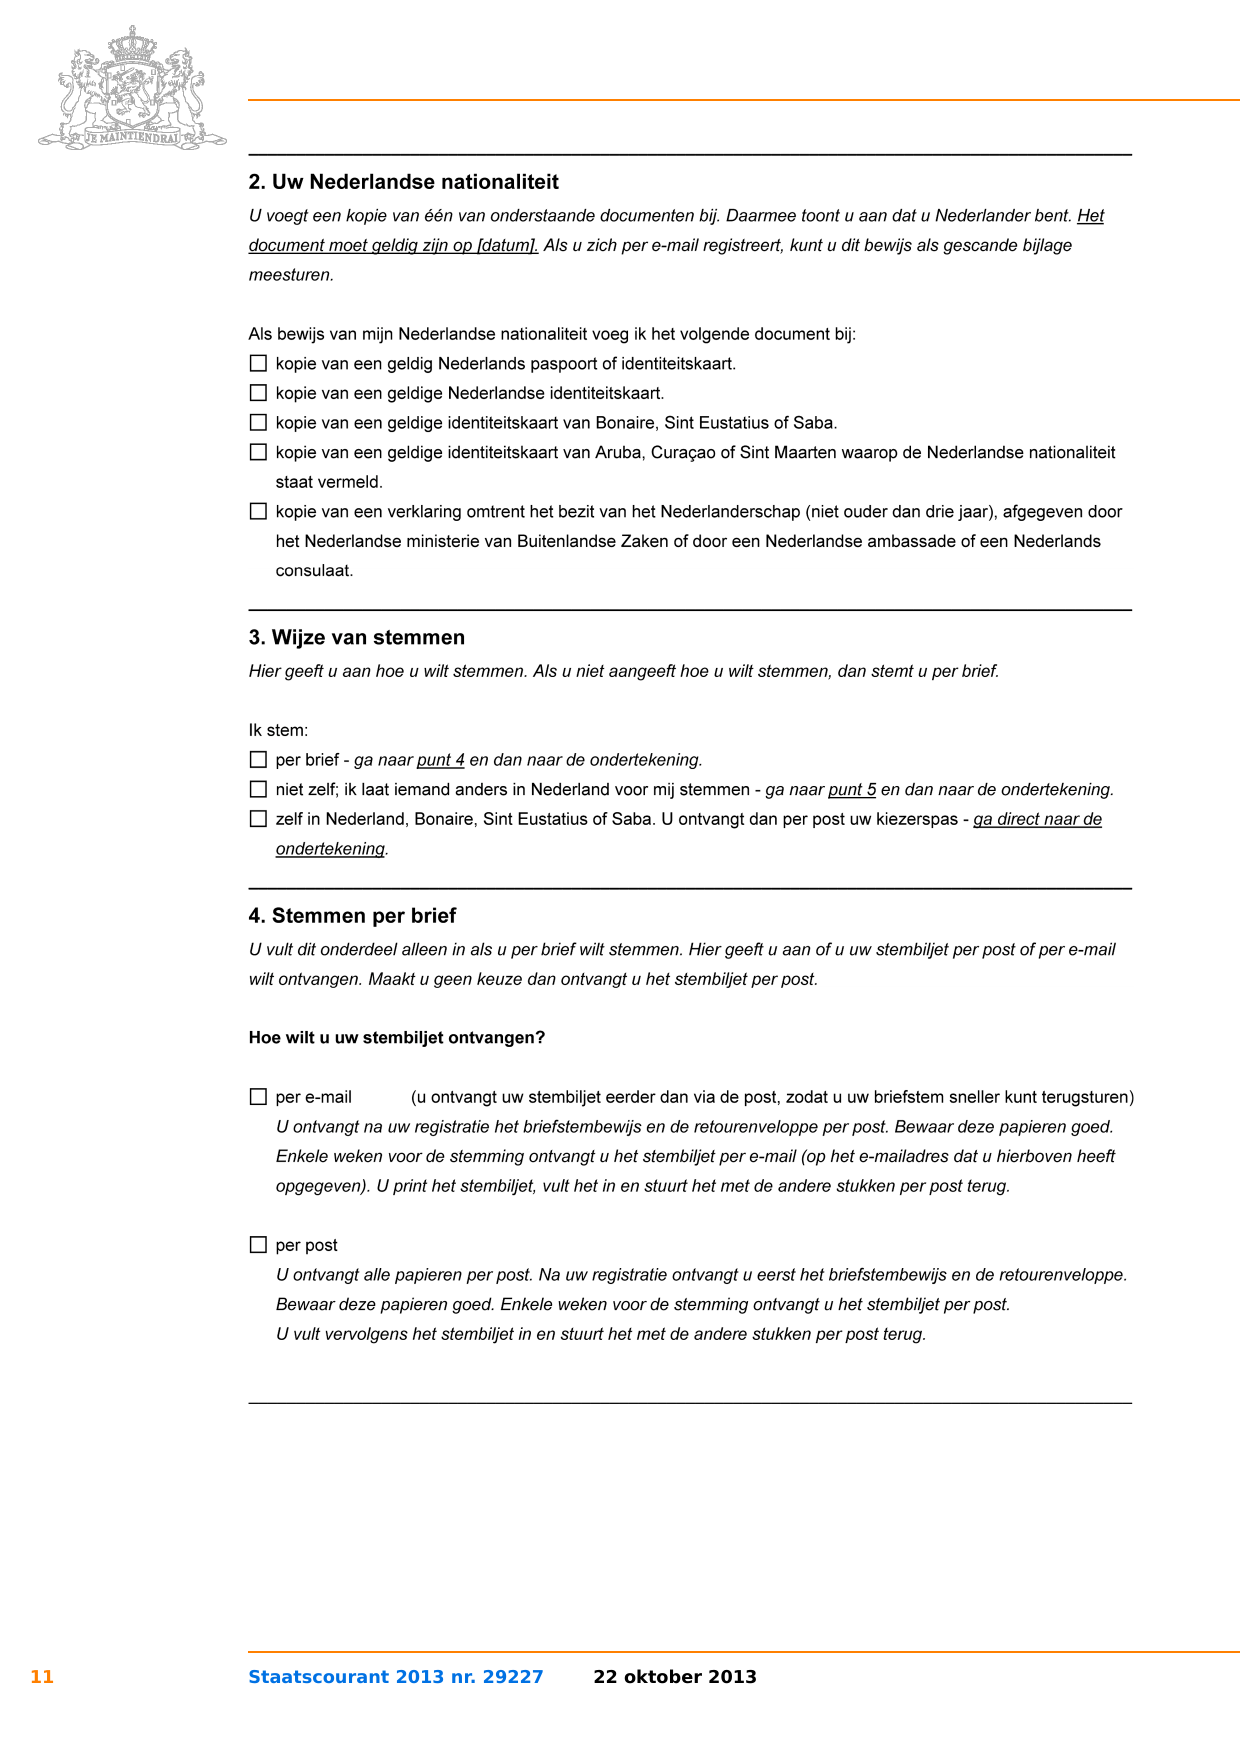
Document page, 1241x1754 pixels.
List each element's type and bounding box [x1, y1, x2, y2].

picture [38, 25, 227, 150]
picture [248, 151, 1134, 1404]
